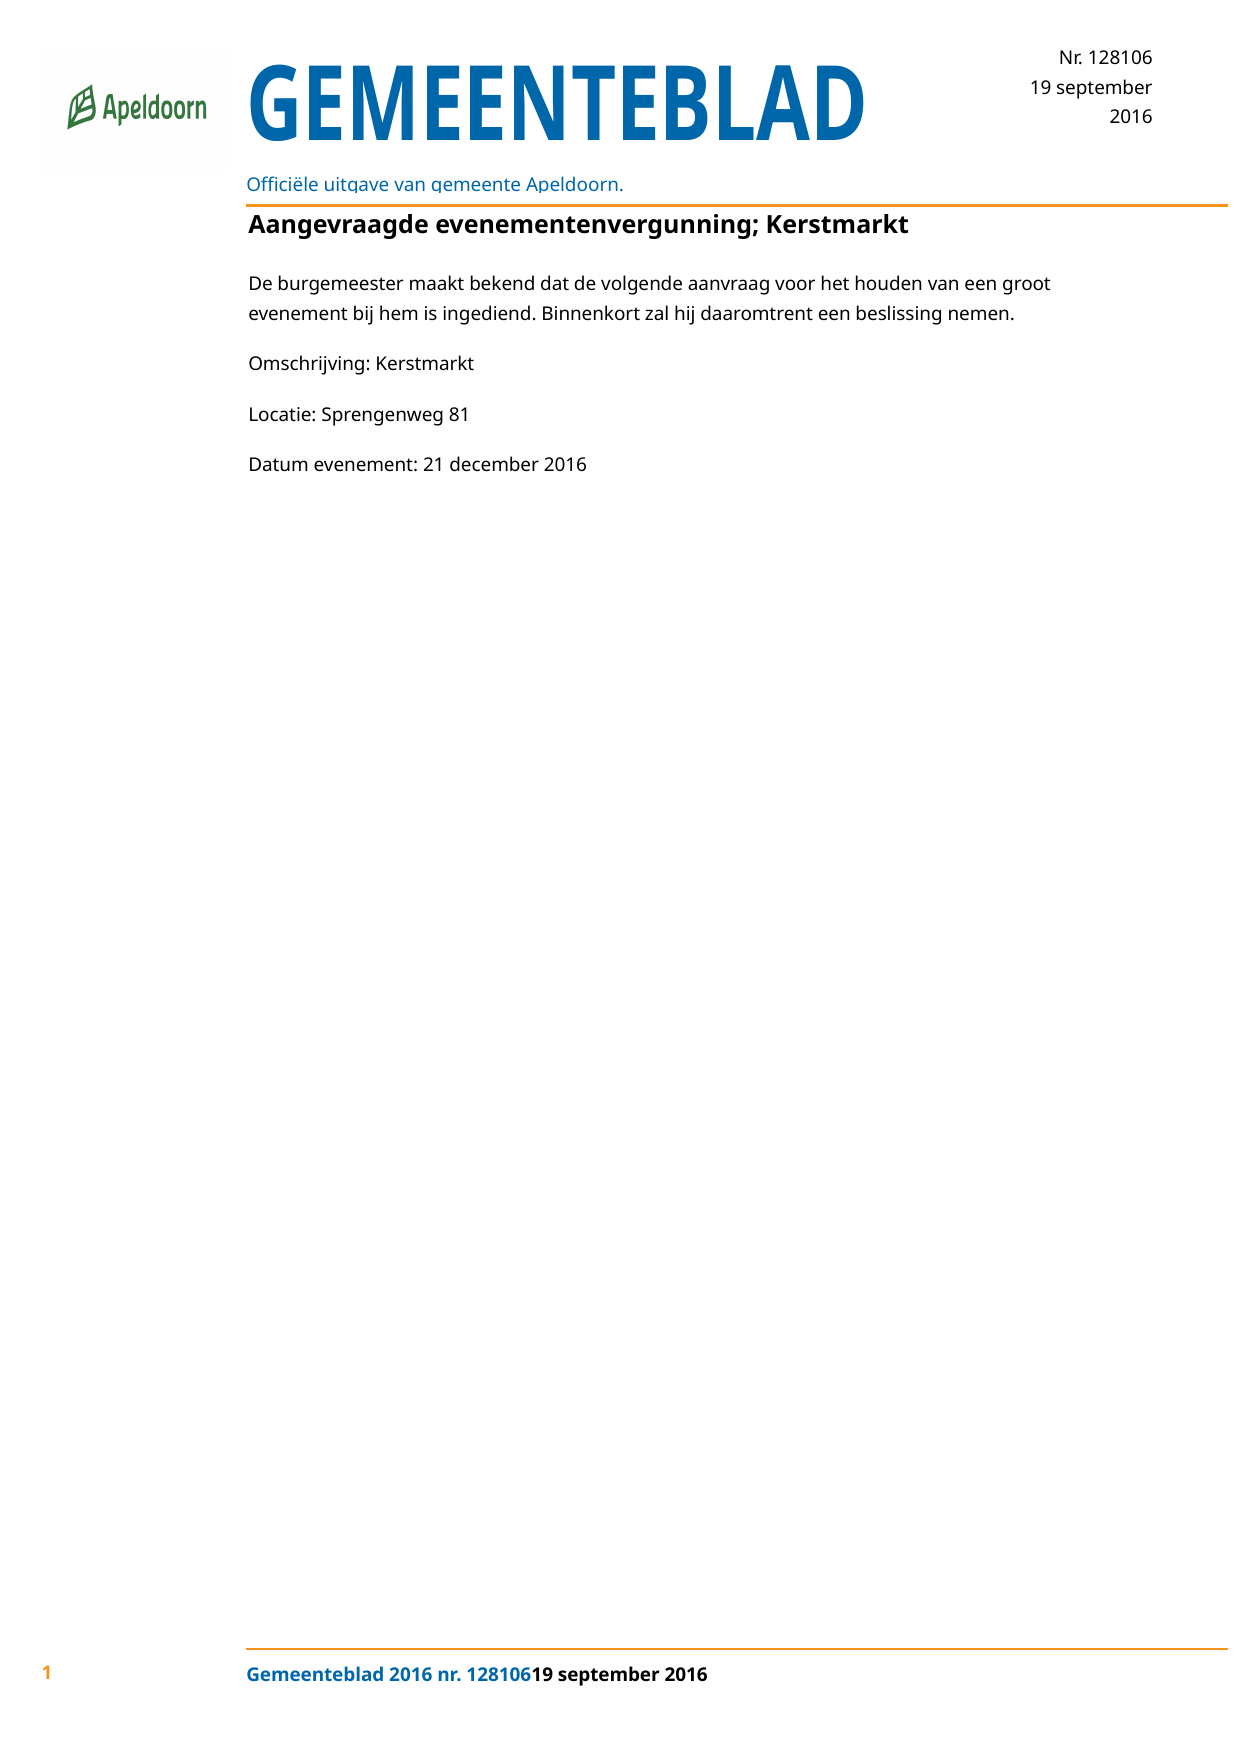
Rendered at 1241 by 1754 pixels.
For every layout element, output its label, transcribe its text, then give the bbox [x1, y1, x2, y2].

text Omschrijving: Kerstmarkt [248, 350, 1152, 376]
picture [41, 47, 231, 172]
text Datum evenement: 21 december 2016 [248, 451, 1152, 477]
text Aangevraagde evenementenvergunning; Kerstmarkt [248, 207, 1152, 241]
text De burgemeester maakt bekend dat de volgende aanvraag voor het houden van een groot evenement bij hem is ingediend. Binnenkort zal hij daaromtrent een beslissing nemen. [248, 270, 1152, 326]
text Locatie: Sprengenweg 81 [248, 401, 1152, 426]
